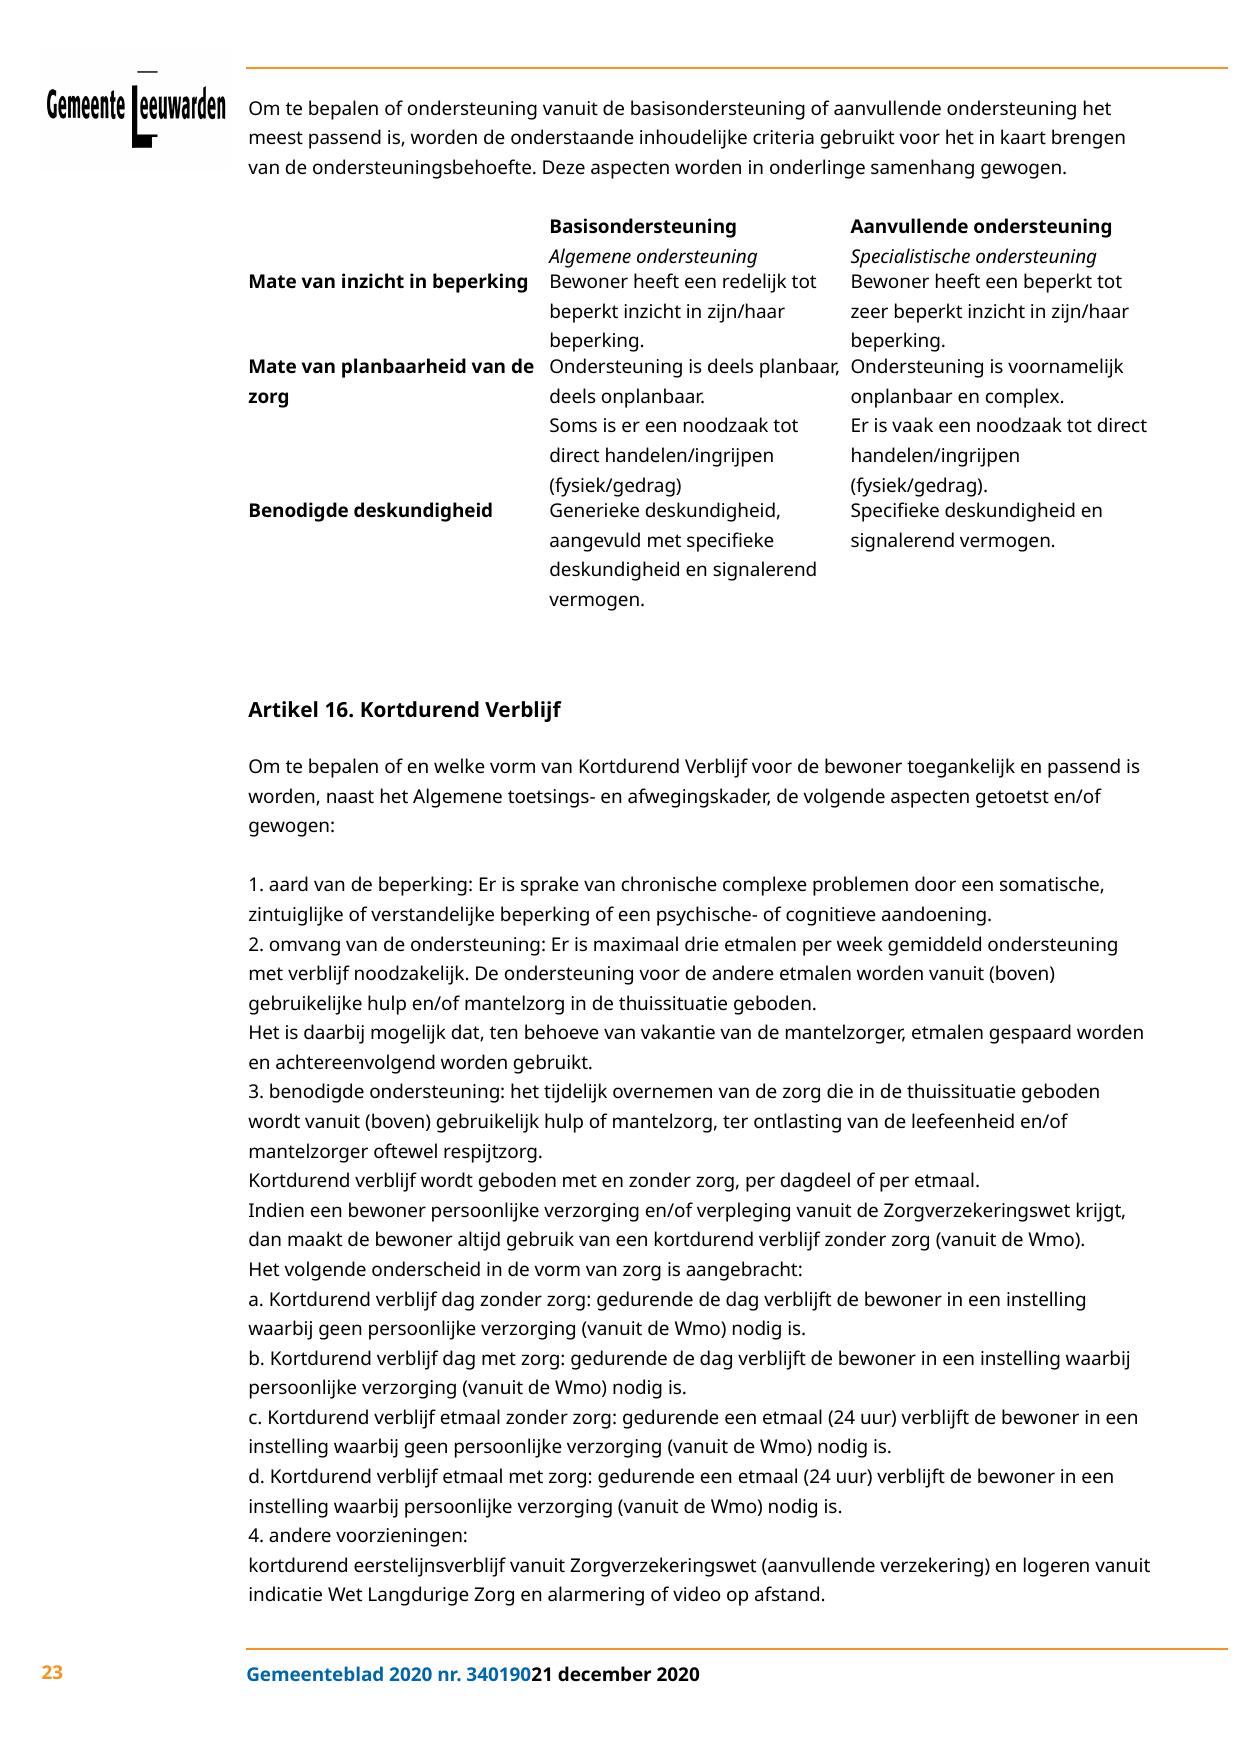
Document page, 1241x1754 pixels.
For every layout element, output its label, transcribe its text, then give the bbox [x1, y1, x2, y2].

table_header Basisondersteuning Algemene ondersteuning [549, 213, 850, 268]
text b. Kortdurend verblijf dag met zorg: gedurende de dag verblijft de bewoner in een instelling waarbij persoonlijke verzorging (vanuit de Wmo) nodig is. [248, 1345, 1152, 1400]
text 4. andere voorzieningen: [248, 1522, 1152, 1548]
table_cell Ondersteuning is voornamelijk onplanbaar en complex. Er is vaak een noodzaak tot direct handelen/ingrijpen (fysiek/gedrag). [850, 354, 1152, 497]
table_cell Specifieke deskundigheid en signalerend vermogen. [850, 498, 1152, 612]
picture [41, 47, 231, 172]
text Om te bepalen of en welke vorm van Kortdurend Verblijf voor de bewoner toegankelijk en passend is worden, naast het Algemene toetsings- en afwegingskader, de volgende aspecten getoetst en/of gewogen: [248, 753, 1152, 838]
text Kortdurend verblijf wordt geboden met en zonder zorg, per dagdeel of per etmaal. [248, 1167, 1152, 1193]
table_header [248, 213, 549, 268]
text Artikel 16. Kortdurend Verblijf [248, 695, 1152, 724]
text d. Kortdurend verblijf etmaal met zorg: gedurende een etmaal (24 uur) verblijft de bewoner in een instelling waarbij persoonlijke verzorging (vanuit de Wmo) nodig is. [248, 1463, 1152, 1518]
text 2. omvang van de ondersteuning: Er is maximaal drie etmalen per week gemiddeld ondersteuning met verblijf noodzakelijk. De ondersteuning voor de andere etmalen worden vanuit (boven) gebruikelijke hulp en/of mantelzorg in de thuissituatie geboden. [248, 931, 1152, 1016]
table_cell Bewoner heeft een redelijk tot beperkt inzicht in zijn/haar beperking. [549, 269, 850, 353]
table_cell Mate van inzicht in beperking [248, 269, 549, 353]
table_header Aanvullende ondersteuning Specialistische ondersteuning [850, 213, 1152, 268]
text Om te bepalen of ondersteuning vanuit de basisondersteuning of aanvullende ondersteuning het meest passend is, worden de onderstaande inhoudelijke criteria gebruikt voor het in kaart brengen van de ondersteuningsbehoefte. Deze aspecten worden in onderlinge samenhang gewogen. [248, 95, 1152, 180]
text a. Kortdurend verblijf dag zonder zorg: gedurende de dag verblijft de bewoner in een instelling waarbij geen persoonlijke verzorging (vanuit de Wmo) nodig is. [248, 1286, 1152, 1341]
table_cell Bewoner heeft een beperkt tot zeer beperkt inzicht in zijn/haar beperking. [850, 269, 1152, 353]
text 3. benodigde ondersteuning: het tijdelijk overnemen van de zorg die in de thuissituatie geboden wordt vanuit (boven) gebruikelijk hulp of mantelzorg, ter ontlasting van de leefeenheid en/of mantelzorger oftewel respijtzorg. [248, 1079, 1152, 1163]
text Het is daarbij mogelijk dat, ten behoeve van vakantie van de mantelzorger, etmalen gespaard worden en achtereenvolgend worden gebruikt. [248, 1019, 1152, 1075]
text 1. aard van de beperking: Er is sprake van chronische complexe problemen door een somatische, zintuiglijke of verstandelijke beperking of een psychische- of cognitieve aandoening. [248, 872, 1152, 927]
text Indien een bewoner persoonlijke verzorging en/of verpleging vanuit de Zorgverzekeringswet krijgt, dan maakt de bewoner altijd gebruik van een kortdurend verblijf zonder zorg (vanuit de Wmo). [248, 1197, 1152, 1252]
table_cell Benodigde deskundigheid [248, 498, 549, 612]
table_cell Mate van planbaarheid van de zorg [248, 354, 549, 497]
table_cell Generieke deskundigheid, aangevuld met specifieke deskundigheid en signalerend vermogen. [549, 498, 850, 612]
table_cell Ondersteuning is deels planbaar, deels onplanbaar. Soms is er een noodzaak tot direct handelen/ingrijpen (fysiek/gedrag) [549, 354, 850, 497]
text Het volgende onderscheid in de vorm van zorg is aangebracht: [248, 1256, 1152, 1282]
text kortdurend eerstelijnsverblijf vanuit Zorgverzekeringswet (aanvullende verzekering) en logeren vanuit indicatie Wet Langdurige Zorg en alarmering of video op afstand. [248, 1552, 1152, 1607]
text c. Kortdurend verblijf etmaal zonder zorg: gedurende een etmaal (24 uur) verblijft de bewoner in een instelling waarbij geen persoonlijke verzorging (vanuit de Wmo) nodig is. [248, 1404, 1152, 1459]
